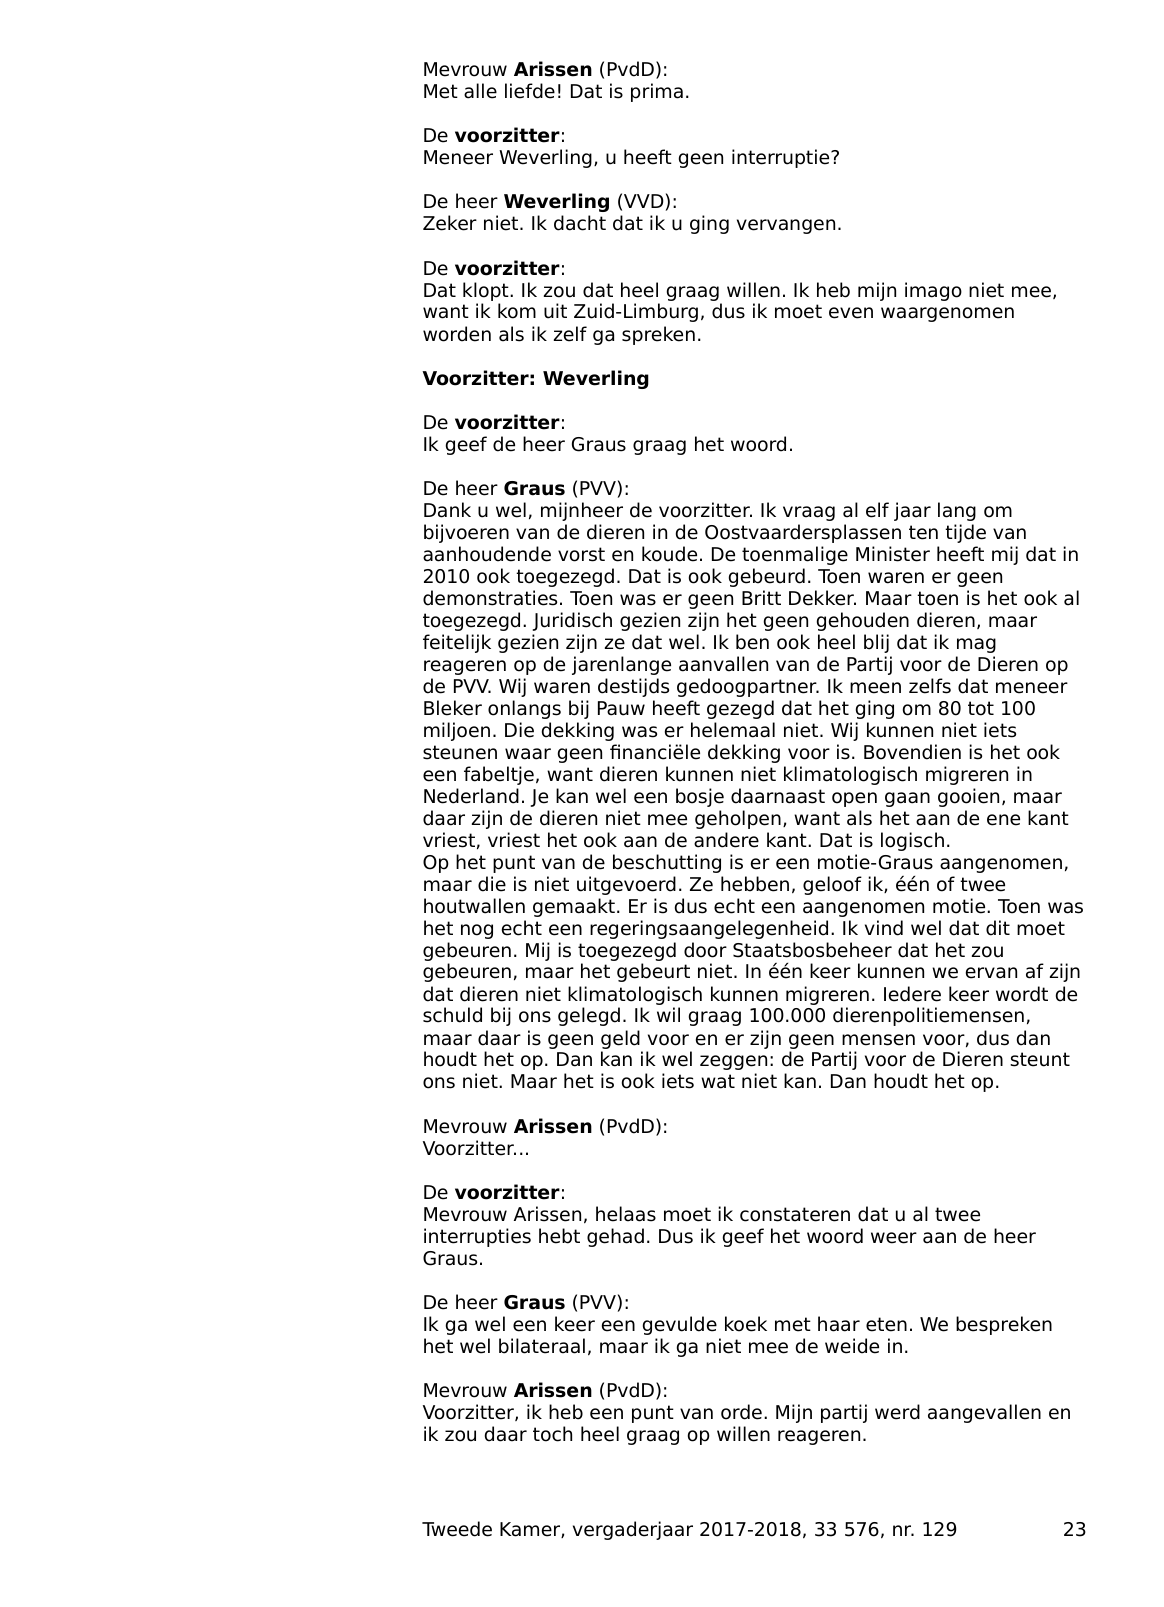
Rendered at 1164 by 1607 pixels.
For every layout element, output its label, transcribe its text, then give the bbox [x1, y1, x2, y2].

text Dank u wel, mijnheer de voorzitter. Ik vraag al elf jaar lang om bijvoeren van de dieren in de Oostvaardersplassen ten tijde van aanhoudende vorst en koude. De toenmalige Minister heeft mij dat in 2010 ook toegezegd. Dat is ook gebeurd. Toen waren er geen demonstraties. Toen was er geen Britt Dekker. Maar toen is het ook al toegezegd. Juridisch gezien zijn het geen gehouden dieren, maar feitelijk gezien zijn ze dat wel. Ik ben ook heel blij dat ik mag reageren op de jarenlange aanvallen van de Partij voor de Dieren op de PVV. Wij waren destijds gedoogpartner. Ik meen zelfs dat meneer Bleker onlangs bij Pauw heeft gezegd dat het ging om 80 tot 100 miljoen. Die dekking was er helemaal niet. Wij kunnen niet iets steunen waar geen financiële dekking voor is. Bovendien is het ook een fabeltje, want dieren kunnen niet klimatologisch migreren in Nederland. Je kan wel een bosje daarnaast open gaan gooien, maar daar zijn de dieren niet mee geholpen, want als het aan de ene kant vriest, vriest het ook aan de andere kant. Dat is logisch. [422, 500, 1087, 852]
text Met alle liefde! Dat is prima. [422, 81, 1087, 103]
text De voorzitter: [422, 125, 1087, 147]
text Zeker niet. Ik dacht dat ik u ging vervangen. [422, 213, 1087, 235]
text Op het punt van de beschutting is er een motie-Graus aangenomen, maar die is niet uitgevoerd. Ze hebben, geloof ik, één of twee houtwallen gemaakt. Er is dus echt een aangenomen motie. Toen was het nog echt een regeringsaangelegenheid. Ik vind wel dat dit moet gebeuren. Mij is toegezegd door Staatsbosbeheer dat het zou gebeuren, maar het gebeurt niet. In één keer kunnen we ervan af zijn dat dieren niet klimatologisch kunnen migreren. Iedere keer wordt de schuld bij ons gelegd. Ik wil graag 100.000 dierenpolitiemensen, maar daar is geen geld voor en er zijn geen mensen voor, dus dan houdt het op. Dan kan ik wel zeggen: de Partij voor de Dieren steunt ons niet. Maar het is ook iets wat niet kan. Dan houdt het op. [422, 852, 1087, 1093]
text Mevrouw Arissen (PvdD): [422, 59, 1087, 81]
text De voorzitter: [422, 412, 1087, 434]
text De heer Weverling (VVD): [422, 191, 1087, 213]
text Meneer Weverling, u heeft geen interruptie? [422, 147, 1087, 169]
text De voorzitter: [422, 257, 1087, 279]
text Dat klopt. Ik zou dat heel graag willen. Ik heb mijn imago niet mee, want ik kom uit Zuid-Limburg, dus ik moet even waargenomen worden als ik zelf ga spreken. [422, 279, 1087, 345]
text Mevrouw Arissen (PvdD): [422, 1380, 1087, 1402]
text Mevrouw Arissen, helaas moet ik constateren dat u al twee interrupties hebt gehad. Dus ik geef het woord weer aan de heer Graus. [422, 1204, 1087, 1269]
subtitle Voorzitter: Weverling [422, 368, 1087, 389]
text Voorzitter, ik heb een punt van orde. Mijn partij werd aangevallen en ik zou daar toch heel graag op willen reageren. [422, 1402, 1087, 1446]
text Voorzitter... [422, 1137, 1087, 1159]
text Ik geef de heer Graus graag het woord. [422, 434, 1087, 456]
text De heer Graus (PVV): [422, 478, 1087, 500]
text De voorzitter: [422, 1182, 1087, 1204]
text De heer Graus (PVV): [422, 1292, 1087, 1314]
text Mevrouw Arissen (PvdD): [422, 1116, 1087, 1137]
text Ik ga wel een keer een gevulde koek met haar eten. We bespreken het wel bilateraal, maar ik ga niet mee de weide in. [422, 1314, 1087, 1358]
